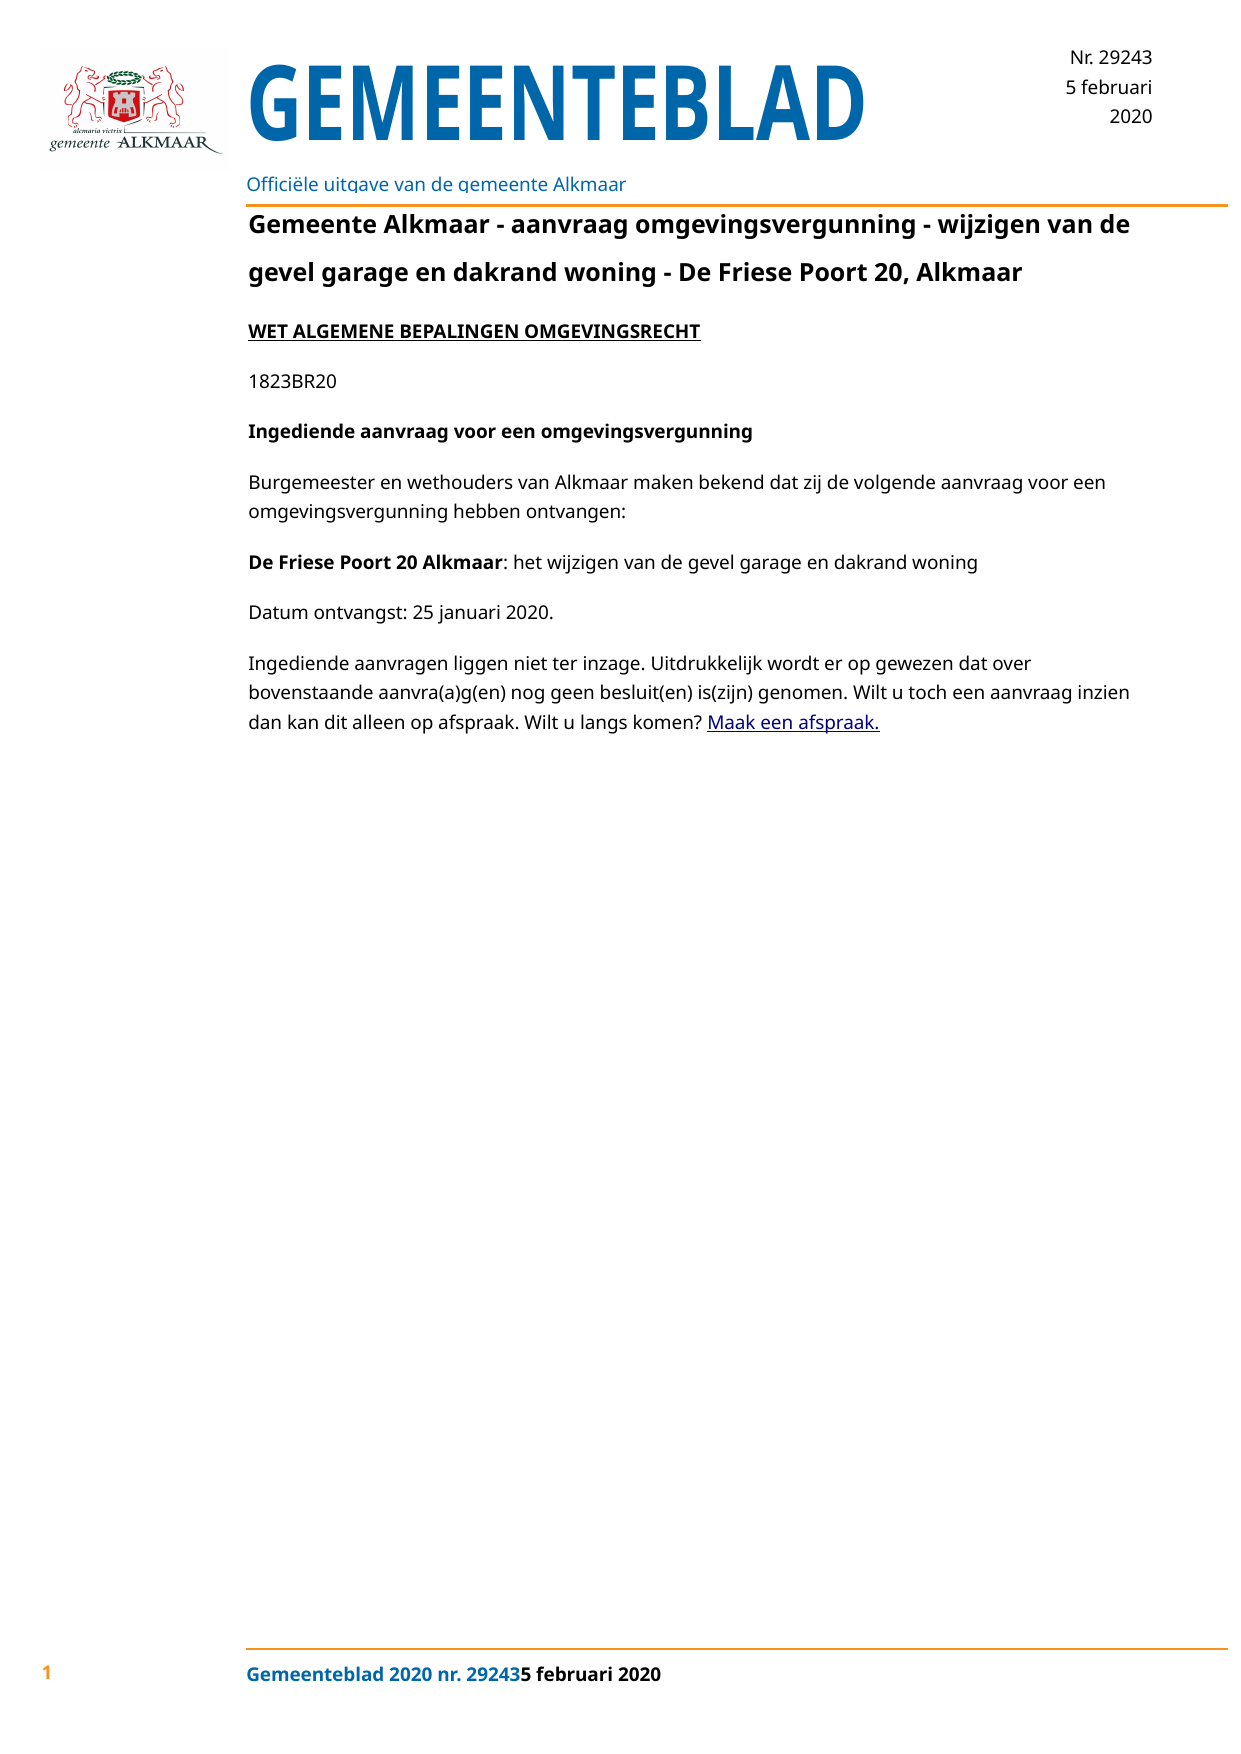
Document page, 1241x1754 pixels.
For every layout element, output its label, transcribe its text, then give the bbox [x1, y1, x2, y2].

text Gemeente Alkmaar - aanvraag omgevingsvergunning - wijzigen van de gevel garage en dakrand woning - De Friese Poort 20, Alkmaar [248, 207, 1152, 288]
text Burgemeester en wethouders van Alkmaar maken bekend dat zij de volgende aanvraag voor een omgevingsvergunning hebben ontvangen: [248, 469, 1152, 524]
text 1823BR20 [248, 368, 1152, 394]
text Datum ontvangst: 25 januari 2020. [248, 599, 1152, 625]
picture [41, 47, 231, 172]
text WET ALGEMENE BEPALINGEN OMGEVINGSRECHT [248, 318, 1152, 344]
text Ingediende aanvraag voor een omgevingsvergunning [248, 419, 1152, 444]
text De Friese Poort 20 Alkmaar: het wijzigen van de gevel garage en dakrand woning [248, 549, 1152, 575]
text Ingediende aanvragen liggen niet ter inzage. Uitdrukkelijk wordt er op gewezen dat over bovenstaande aanvra(a)g(en) nog geen besluit(en) is(zijn) genomen. Wilt u toch een aanvraag inzien dan kan dit alleen op afspraak. Wilt u langs komen? Maak een afspraak. [248, 650, 1152, 735]
